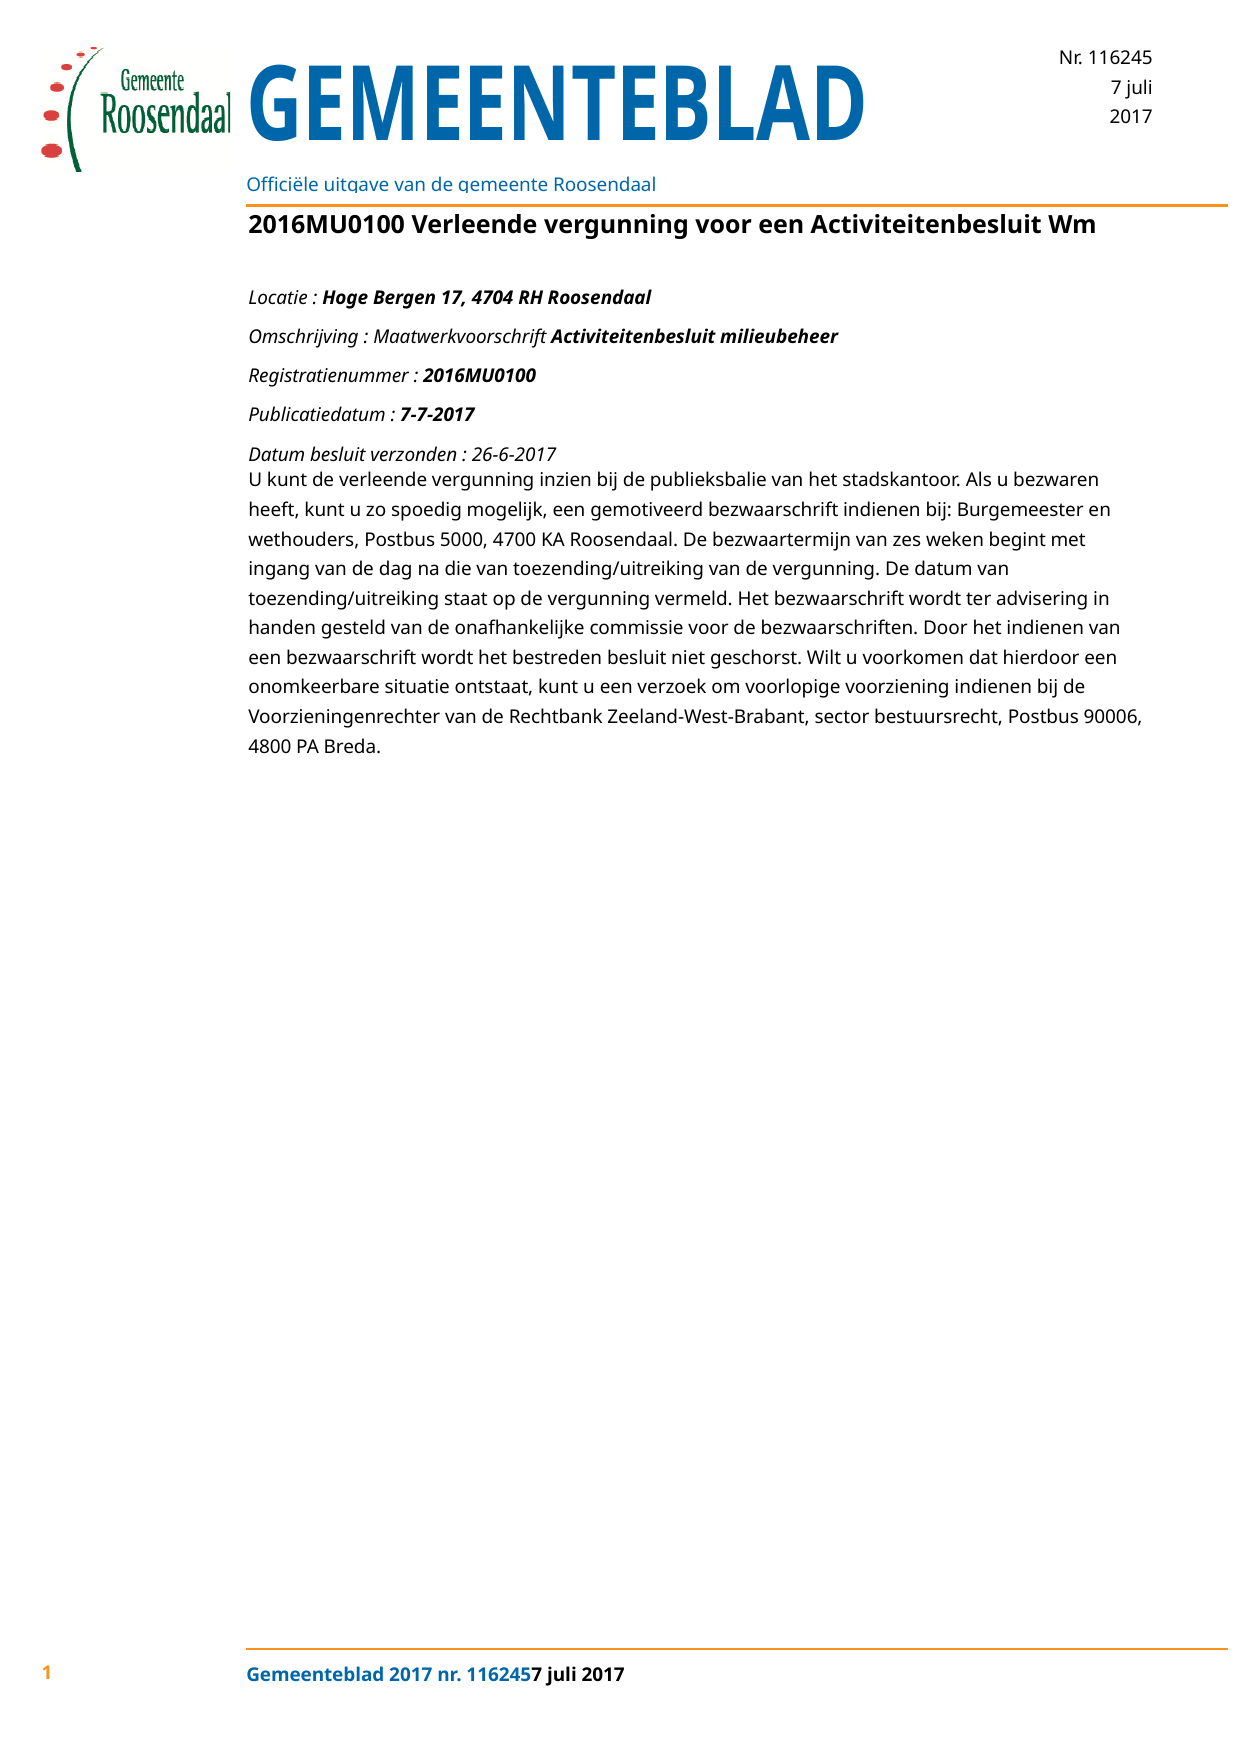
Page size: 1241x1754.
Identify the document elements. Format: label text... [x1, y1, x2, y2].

text 2016MU0100 Verleende vergunning voor een Activiteitenbesluit Wm [248, 207, 1152, 241]
text U kunt de verleende vergunning inzien bij de publieksbalie van het stadskantoor. Als u bezwaren heeft, kunt u zo spoedig mogelijk, een gemotiveerd bezwaarschrift indienen bij: Burgemeester en wethouders, Postbus 5000, 4700 KA Roosendaal. De bezwaartermijn van zes weken begint met ingang van de dag na die van toezending/uitreiking van de vergunning. De datum van toezending/uitreiking staat op de vergunning vermeld. Het bezwaarschrift wordt ter advisering in handen gesteld van de onafhankelijke commissie voor de bezwaarschriften. Door het indienen van een bezwaarschrift wordt het bestreden besluit niet geschorst. Wilt u voorkomen dat hierdoor een onomkeerbare situatie ontstaat, kunt u een verzoek om voorlopige voorziening indienen bij de Voorzieningenrechter van de Rechtbank Zeeland-West-Brabant, sector bestuursrecht, Postbus 90006, 4800 PA Breda. [248, 467, 1152, 759]
picture [41, 47, 231, 172]
text Locatie : Hoge Bergen 17, 4704 RH Roosendaal [248, 284, 1152, 309]
text Datum besluit verzonden : 26-6-2017 [248, 441, 1152, 467]
text Registratienummer : 2016MU0100 [248, 362, 1152, 388]
text Publicatiedatum : 7-7-2017 [248, 402, 1152, 427]
text Omschrijving : Maatwerkvoorschrift Activiteitenbesluit milieubeheer [248, 323, 1152, 349]
